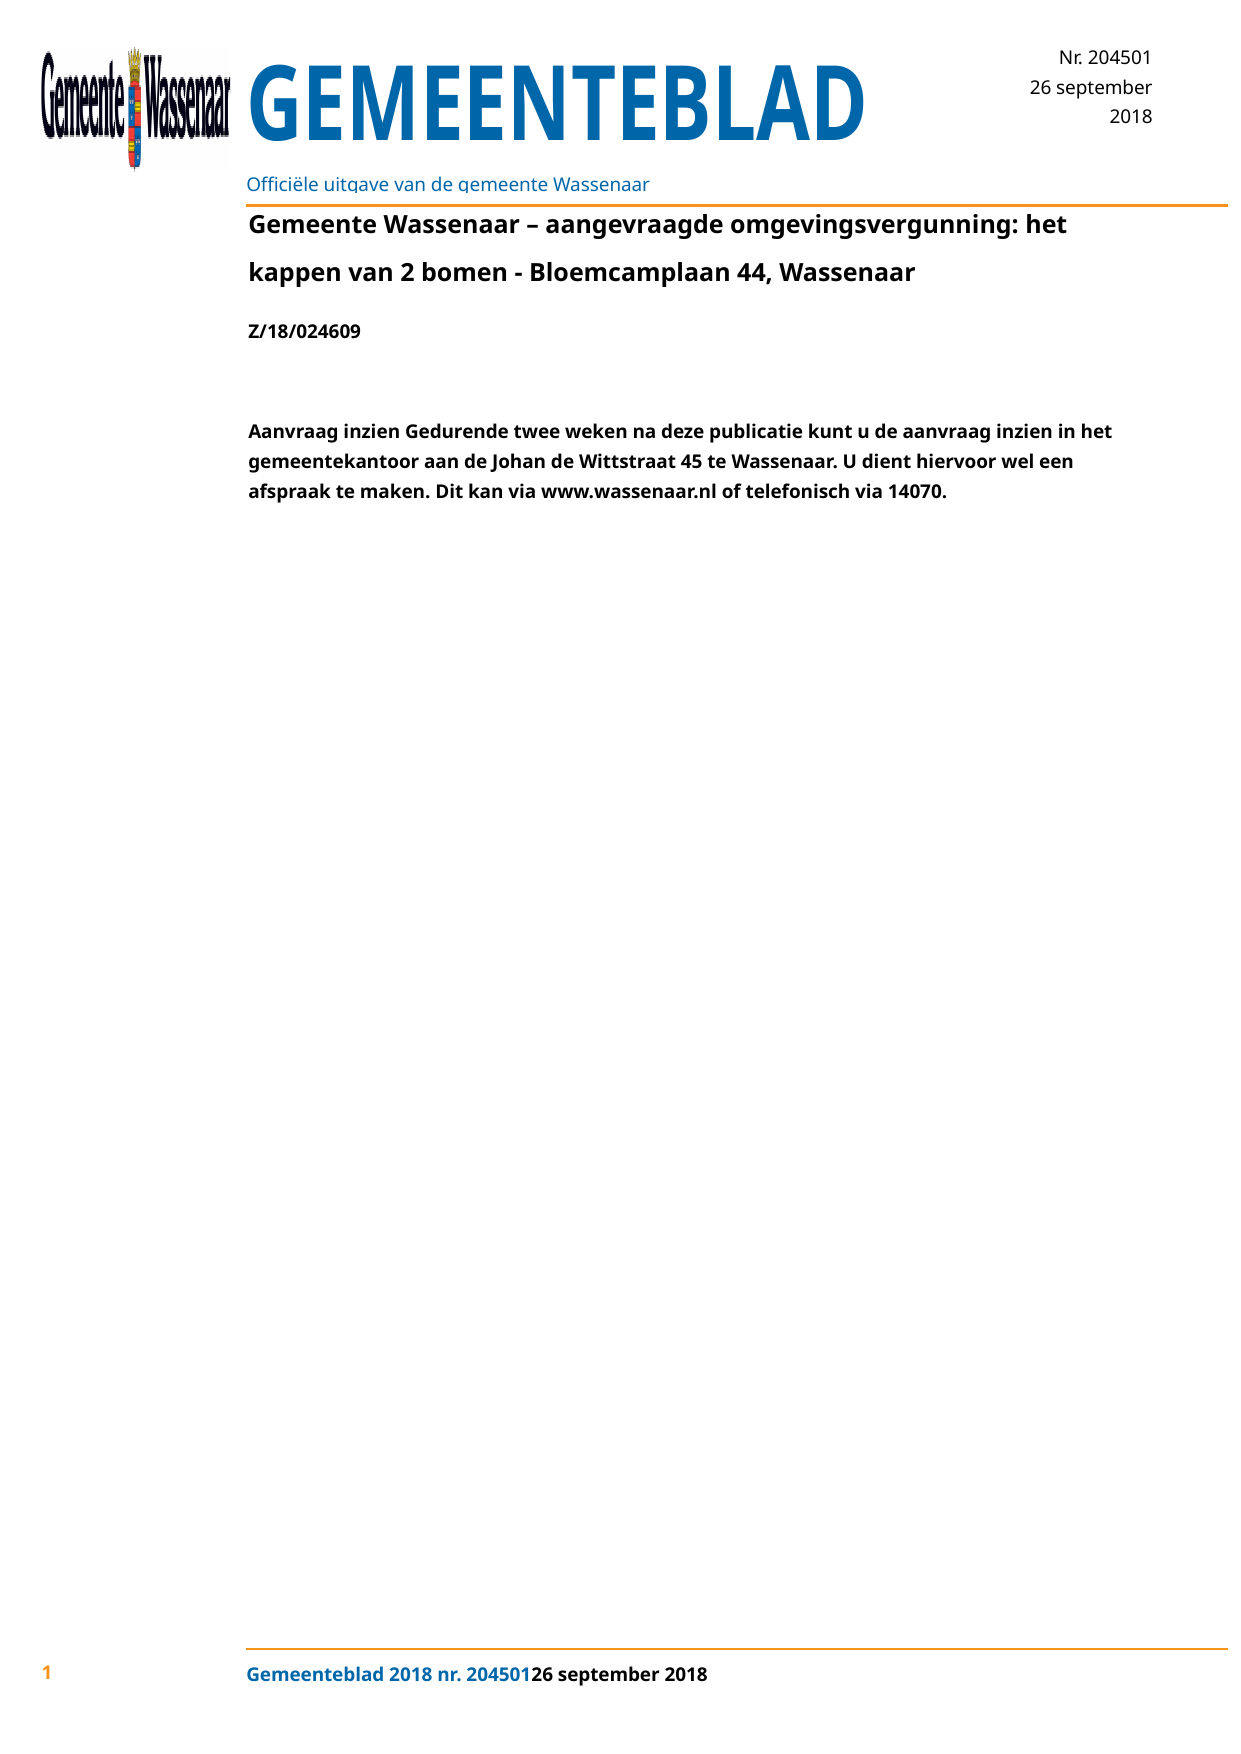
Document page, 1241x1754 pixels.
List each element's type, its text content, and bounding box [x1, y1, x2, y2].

text Aanvraag inzien Gedurende twee weken na deze publicatie kunt u de aanvraag inzien in het gemeentekantoor aan de Johan de Wittstraat 45 te Wassenaar. U dient hiervoor wel een afspraak te maken. Dit kan via www.wassenaar.nl of telefonisch via 14070. [248, 419, 1152, 504]
picture [41, 47, 231, 172]
text Z/18/024609 [248, 318, 1152, 344]
text Gemeente Wassenaar – aangevraagde omgevingsvergunning: het kappen van 2 bomen - Bloemcamplaan 44, Wassenaar [248, 207, 1152, 288]
